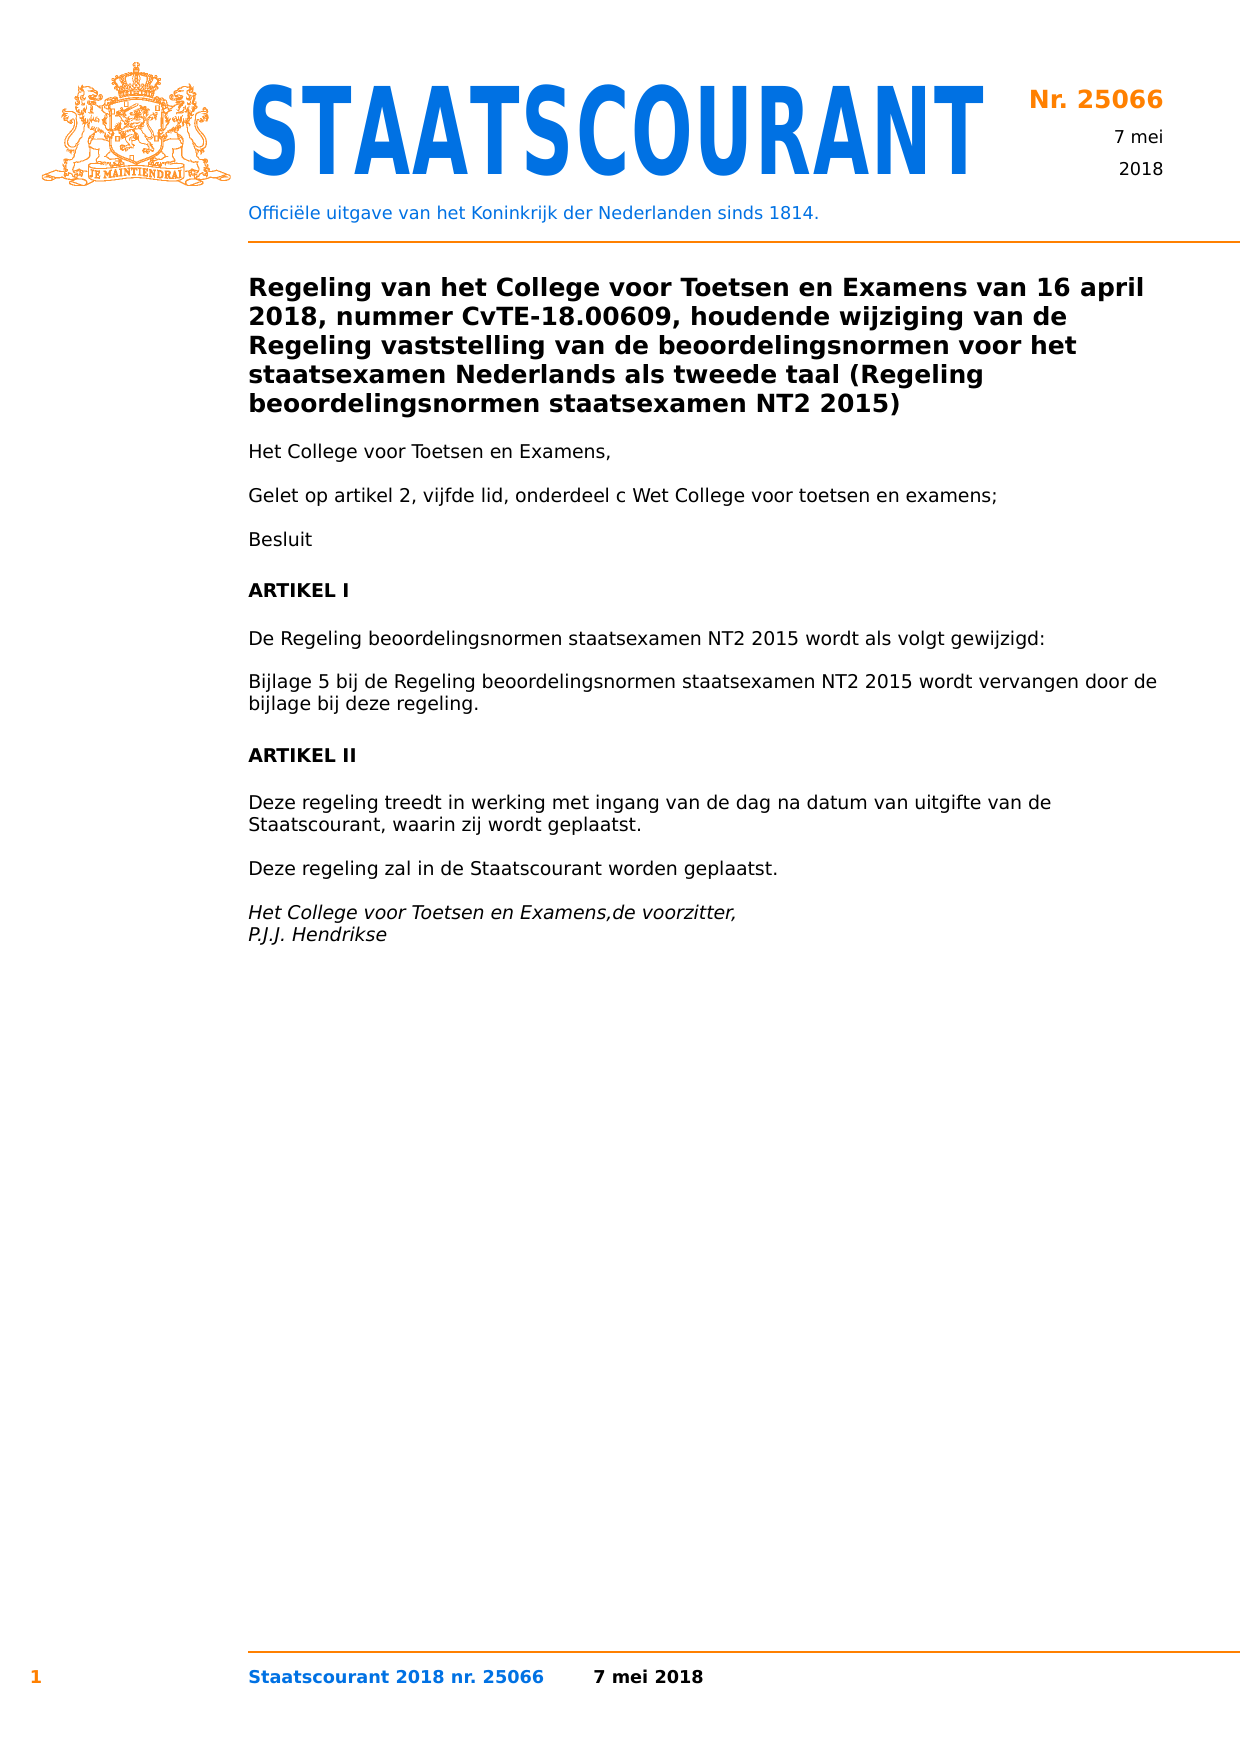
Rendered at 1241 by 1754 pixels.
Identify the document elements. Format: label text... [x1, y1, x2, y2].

subtitle ARTIKEL I [248, 580, 1163, 602]
text Het College voor Toetsen en Examens,de voorzitter, P.J.J. Hendrikse [248, 902, 1163, 946]
table_cell Officiële uitgave van het Koninkrijk der Nederlanden sinds 1814. [248, 203, 1240, 241]
table_cell 7 mei [998, 121, 1240, 153]
picture [41, 62, 231, 186]
subtitle Regeling van het College voor Toetsen en Examens van 16 april 2018, nummer CvTE-18.00609, houdende wijziging van de Regeling vaststelling van de beoordelingsnormen voor het staatsexamen Nederlands als tweede taal (Regeling beoordelingsnormen staatsexamen NT2 2015) [248, 273, 1163, 419]
table_cell 2018 [998, 153, 1240, 203]
text Besluit [248, 528, 1163, 550]
table_header Nr. 25066 [998, 62, 1240, 121]
table_header [25, 62, 248, 241]
text Bijlage 5 bij de Regeling beoordelingsnormen staatsexamen NT2 2015 wordt vervangen door de bijlage bij deze regeling. [248, 671, 1163, 715]
text Het College voor Toetsen en Examens, [248, 441, 1163, 463]
subtitle ARTIKEL II [248, 745, 1163, 767]
text Gelet op artikel 2, vijfde lid, onderdeel c Wet College voor toetsen en examens; [248, 484, 1163, 507]
table_header STAATSCOURANT [248, 62, 998, 203]
text De Regeling beoordelingsnormen staatsexamen NT2 2015 wordt als volgt gewijzigd: [248, 627, 1163, 649]
text Deze regeling zal in de Staatscourant worden geplaatst. [248, 858, 1163, 880]
text Deze regeling treedt in werking met ingang van de dag na datum van uitgifte van de Staatscourant, waarin zij wordt geplaatst. [248, 792, 1163, 836]
